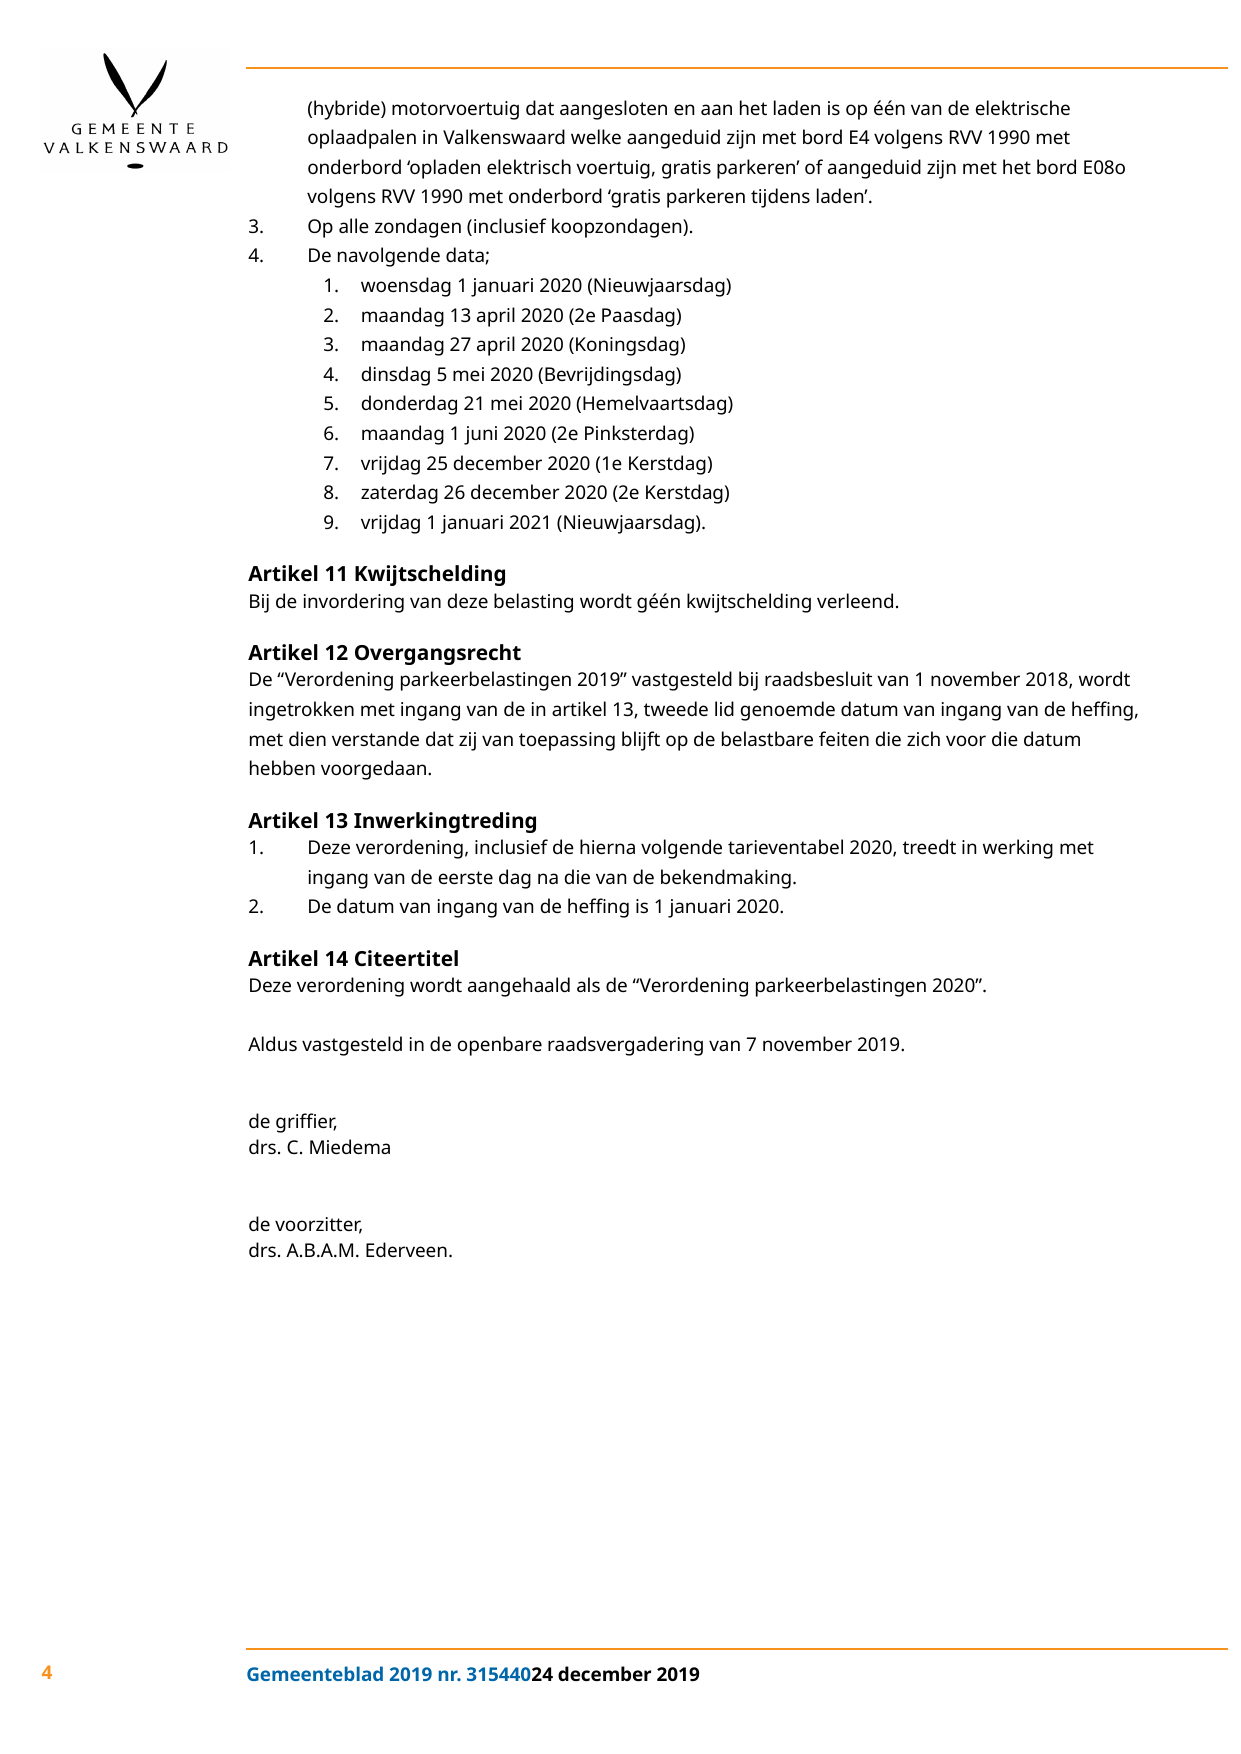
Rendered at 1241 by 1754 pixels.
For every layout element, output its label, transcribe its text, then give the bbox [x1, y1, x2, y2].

text de griffier, [248, 1109, 1152, 1134]
text Artikel 14 Citeertitel [248, 944, 1152, 972]
text Artikel 12 Overgangsrecht [248, 638, 1152, 667]
text Artikel 13 Inwerkingtreding [248, 806, 1152, 834]
list dinsdag 5 mei 2020 (Bevrijdingsdag) [323, 361, 1152, 387]
text Artikel 11 Kwijtschelding [248, 559, 1152, 588]
list woensdag 1 januari 2020 (Nieuwjaarsdag) [323, 272, 1152, 298]
list maandag 13 april 2020 (2e Paasdag) [323, 302, 1152, 328]
list De datum van ingang van de heffing is 1 januari 2020. [248, 893, 1152, 919]
text De “Verordening parkeerbelastingen 2019” vastgesteld bij raadsbesluit van 1 november 2018, wordt ingetrokken met ingang van de in artikel 13, tweede lid genoemde datum van ingang van de heffing, met dien verstande dat zij van toepassing blijft op de belastbare feiten die zich voor die datum hebben voorgedaan. [248, 667, 1152, 781]
text Bij de invordering van deze belasting wordt géén kwijtschelding verleend. [248, 588, 1152, 613]
list Deze verordening, inclusief de hierna volgende tarieventabel 2020, treedt in werking met ingang van de eerste dag na die van de bekendmaking. [248, 834, 1152, 889]
list (hybride) motorvoertuig dat aangesloten en aan het laden is op één van de elektrische oplaadpalen in Valkenswaard welke aangeduid zijn met bord E4 volgens RVV 1990 met onderbord ‘opladen elektrisch voertuig, gratis parkeren’ of aangeduid zijn met het bord E08o volgens RVV 1990 met onderbord ‘gratis parkeren tijdens laden’. [248, 95, 1152, 209]
list Op alle zondagen (inclusief koopzondagen). [248, 213, 1152, 239]
list maandag 27 april 2020 (Koningsdag) [323, 331, 1152, 357]
text de voorzitter, [248, 1212, 1152, 1237]
text Deze verordening wordt aangehaald als de “Verordening parkeerbelastingen 2020”. [248, 972, 1152, 998]
list donderdag 21 mei 2020 (Hemelvaartsdag) [323, 391, 1152, 416]
text drs. C. Miedema [248, 1134, 1152, 1160]
list De navolgende data; [248, 243, 1152, 268]
list vrijdag 1 januari 2021 (Nieuwjaarsdag). [323, 509, 1152, 535]
text Aldus vastgesteld in de openbare raadsvergadering van 7 november 2019. [248, 1031, 1152, 1057]
picture [41, 47, 231, 172]
text drs. A.B.A.M. Ederveen. [248, 1237, 1152, 1263]
list vrijdag 25 december 2020 (1e Kerstdag) [323, 450, 1152, 476]
list maandag 1 juni 2020 (2e Pinksterdag) [323, 420, 1152, 446]
list zaterdag 26 december 2020 (2e Kerstdag) [323, 479, 1152, 505]
